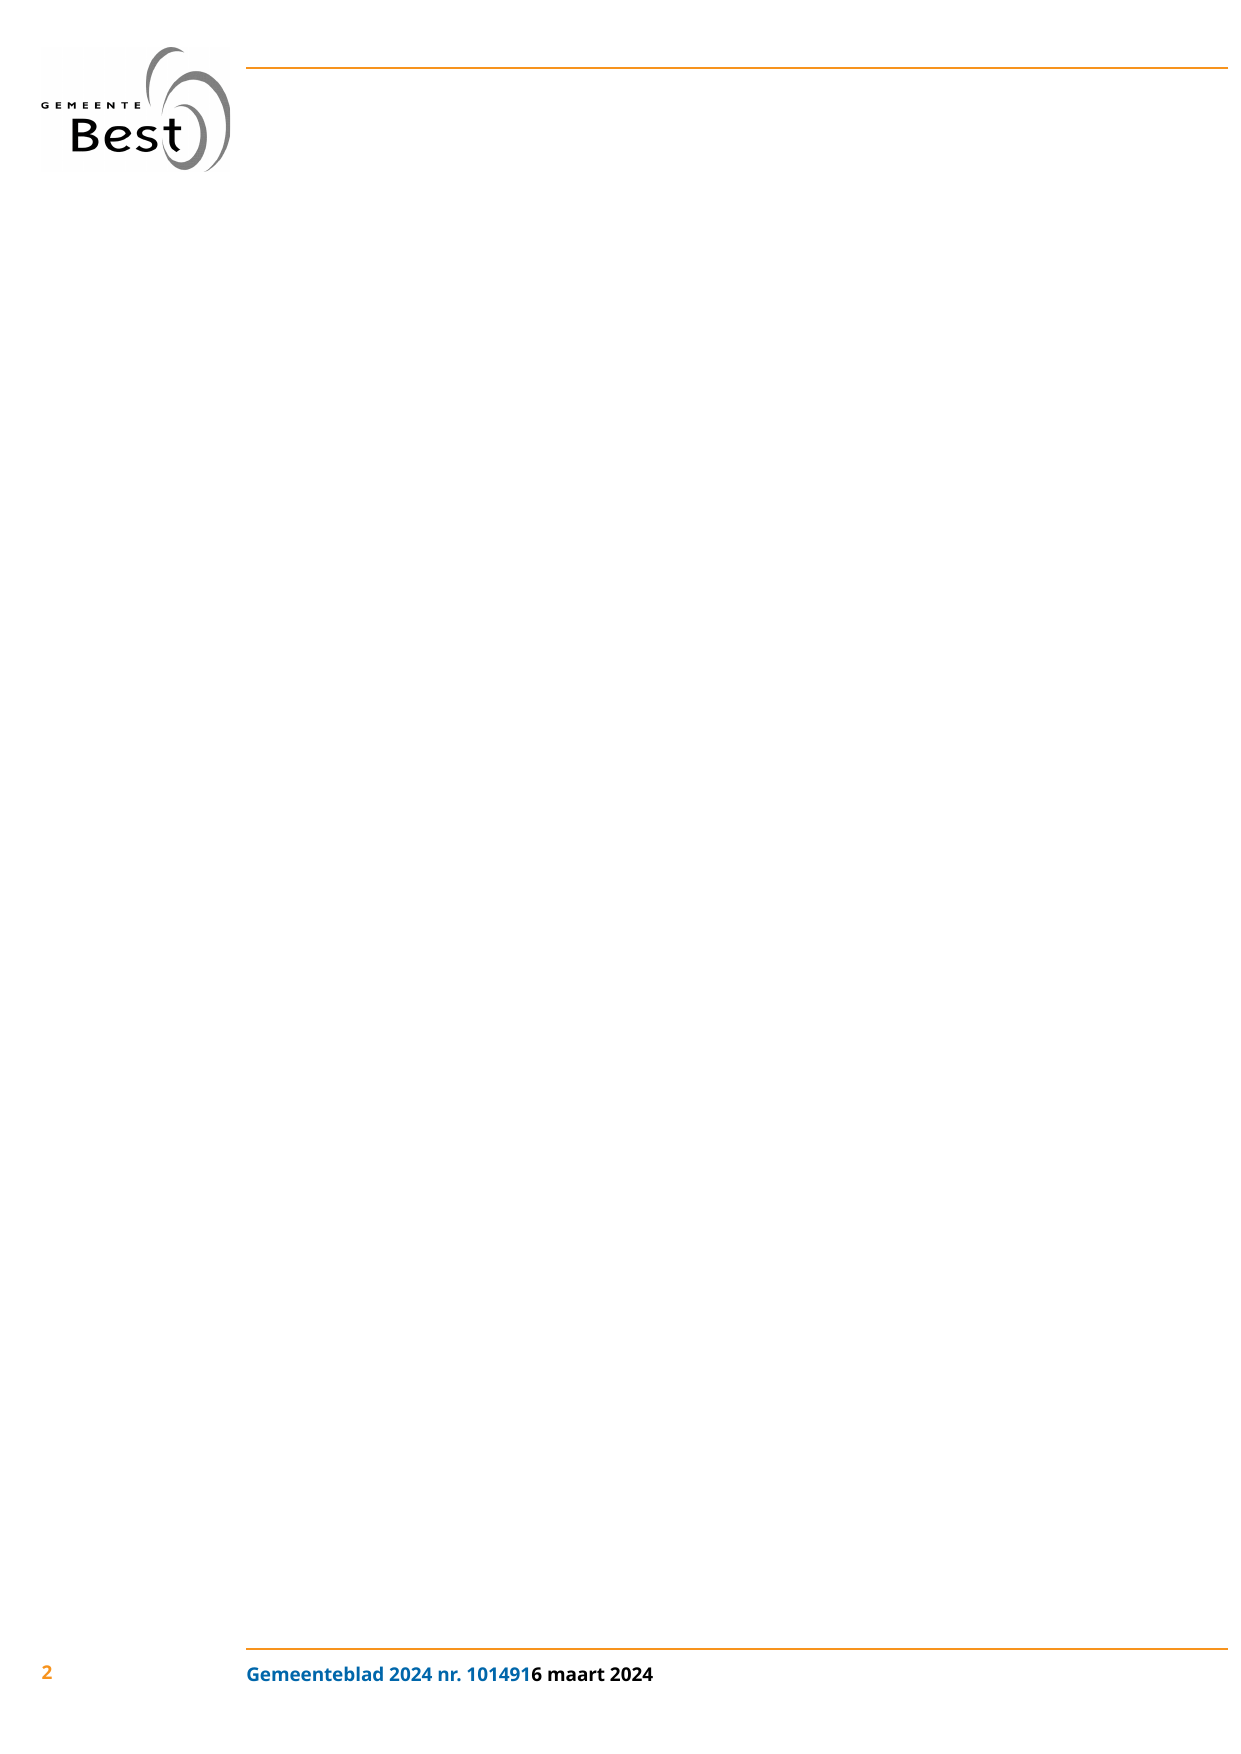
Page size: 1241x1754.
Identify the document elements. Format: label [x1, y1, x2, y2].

picture [41, 47, 231, 172]
